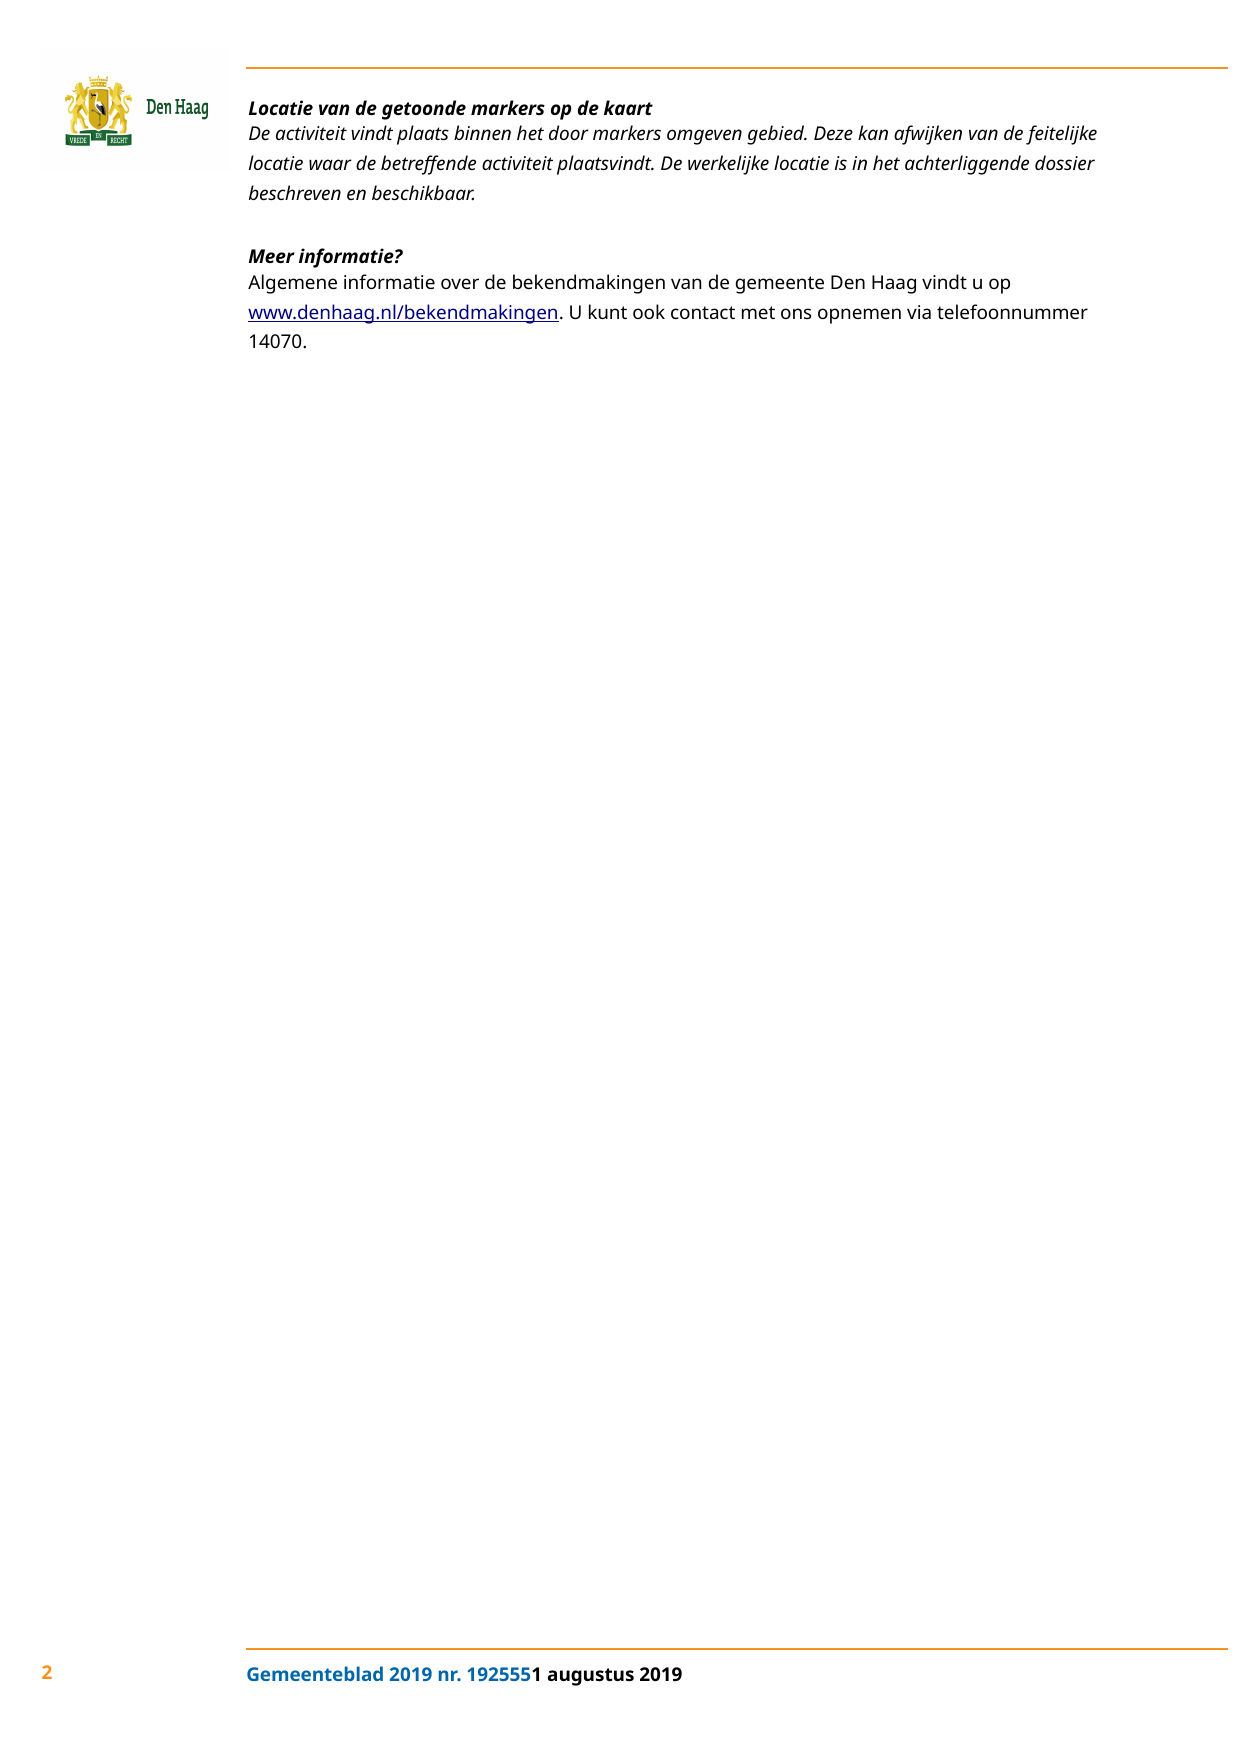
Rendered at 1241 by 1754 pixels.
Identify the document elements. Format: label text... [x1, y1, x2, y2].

text Algemene informatie over de bekendmakingen van de gemeente Den Haag vindt u op www.denhaag.nl/bekendmakingen. U kunt ook contact met ons opnemen via telefoonnummer 14070. [248, 269, 1152, 354]
text Locatie van de getoonde markers op de kaart [248, 95, 1152, 121]
text De activiteit vindt plaats binnen het door markers omgeven gebied. Deze kan afwijken van de feitelijke locatie waar de betreffende activiteit plaatsvindt. De werkelijke locatie is in het achterliggende dossier beschreven en beschikbaar. [248, 121, 1152, 205]
picture [41, 47, 231, 172]
text Meer informatie? [248, 244, 1152, 269]
